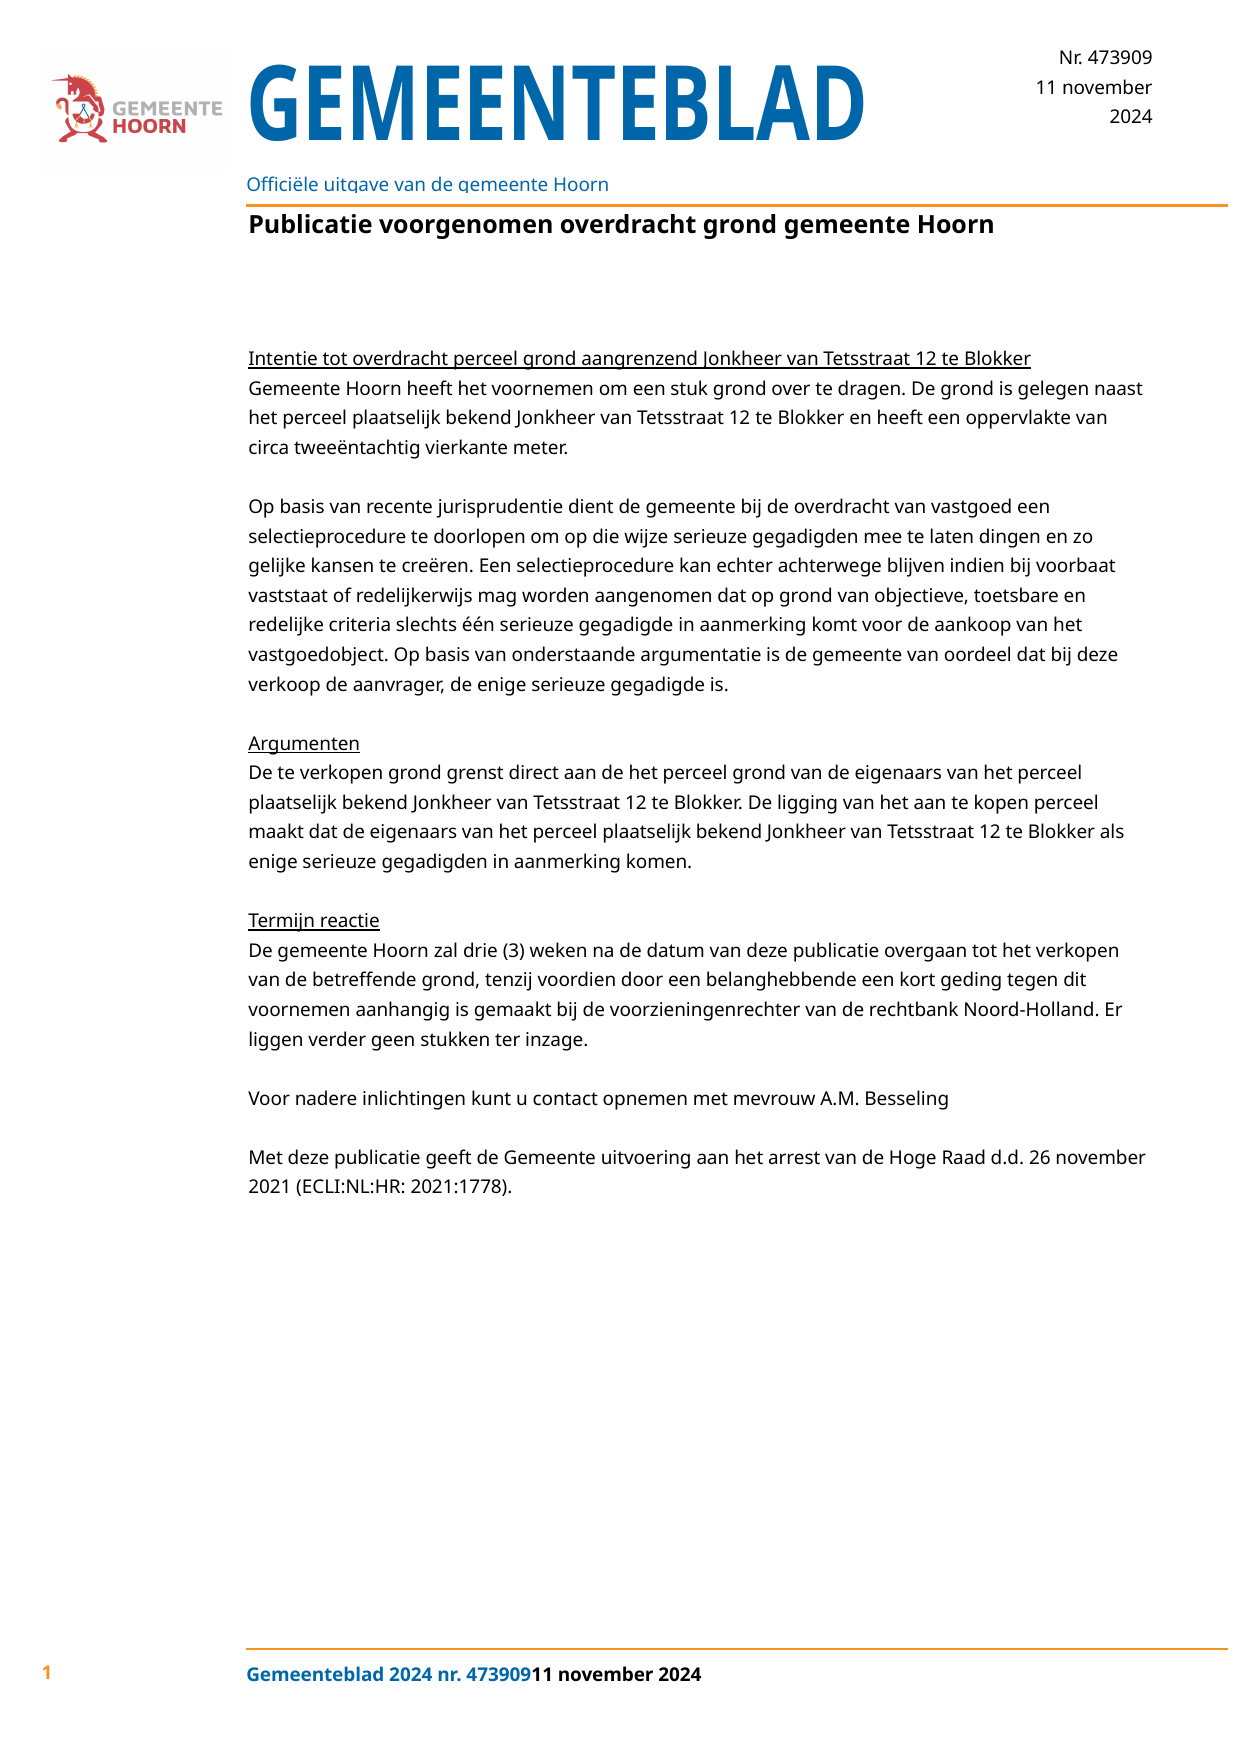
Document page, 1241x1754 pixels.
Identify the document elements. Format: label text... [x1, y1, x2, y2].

picture [41, 47, 231, 172]
text De te verkopen grond grenst direct aan de het perceel grond van de eigenaars van het perceel plaatselijk bekend Jonkheer van Tetsstraat 12 te Blokker. De ligging van het aan te kopen perceel maakt dat de eigenaars van het perceel plaatselijk bekend Jonkheer van Tetsstraat 12 te Blokker als enige serieuze gegadigden in aanmerking komen. [248, 759, 1152, 874]
text Intentie tot overdracht perceel grond aangrenzend Jonkheer van Tetsstraat 12 te Blokker [248, 345, 1152, 371]
text Termijn reactie [248, 907, 1152, 933]
text De gemeente Hoorn zal drie (3) weken na de datum van deze publicatie overgaan tot het verkopen van de betreffende grond, tenzij voordien door een belanghebbende een kort geding tegen dit voornemen aanhangig is gemaakt bij de voorzieningenrechter van de rechtbank Noord-Holland. Er liggen verder geen stukken ter inzage. [248, 937, 1152, 1051]
text Met deze publicatie geeft de Gemeente uitvoering aan het arrest van de Hoge Raad d.d. 26 november 2021 (ECLI:NL:HR: 2021:1778). [248, 1144, 1152, 1199]
text Voor nadere inlichtingen kunt u contact opnemen met mevrouw A.M. Besseling [248, 1085, 1152, 1111]
text Gemeente Hoorn heeft het voornemen om een stuk grond over te dragen. De grond is gelegen naast het perceel plaatselijk bekend Jonkheer van Tetsstraat 12 te Blokker en heeft een oppervlakte van circa tweeëntachtig vierkante meter. [248, 375, 1152, 460]
text Op basis van recente jurisprudentie dient de gemeente bij de overdracht van vastgoed een selectieprocedure te doorlopen om op die wijze serieuze gegadigden mee te laten dingen en zo gelijke kansen te creëren. Een selectieprocedure kan echter achterwege blijven indien bij voorbaat vaststaat of redelijkerwijs mag worden aangenomen dat op grond van objectieve, toetsbare en redelijke criteria slechts één serieuze gegadigde in aanmerking komt voor de aankoop van het vastgoedobject. Op basis van onderstaande argumentatie is de gemeente van oordeel dat bij deze verkoop de aanvrager, de enige serieuze gegadigde is. [248, 493, 1152, 696]
text Argumenten [248, 730, 1152, 756]
text Publicatie voorgenomen overdracht grond gemeente Hoorn [248, 207, 1152, 241]
